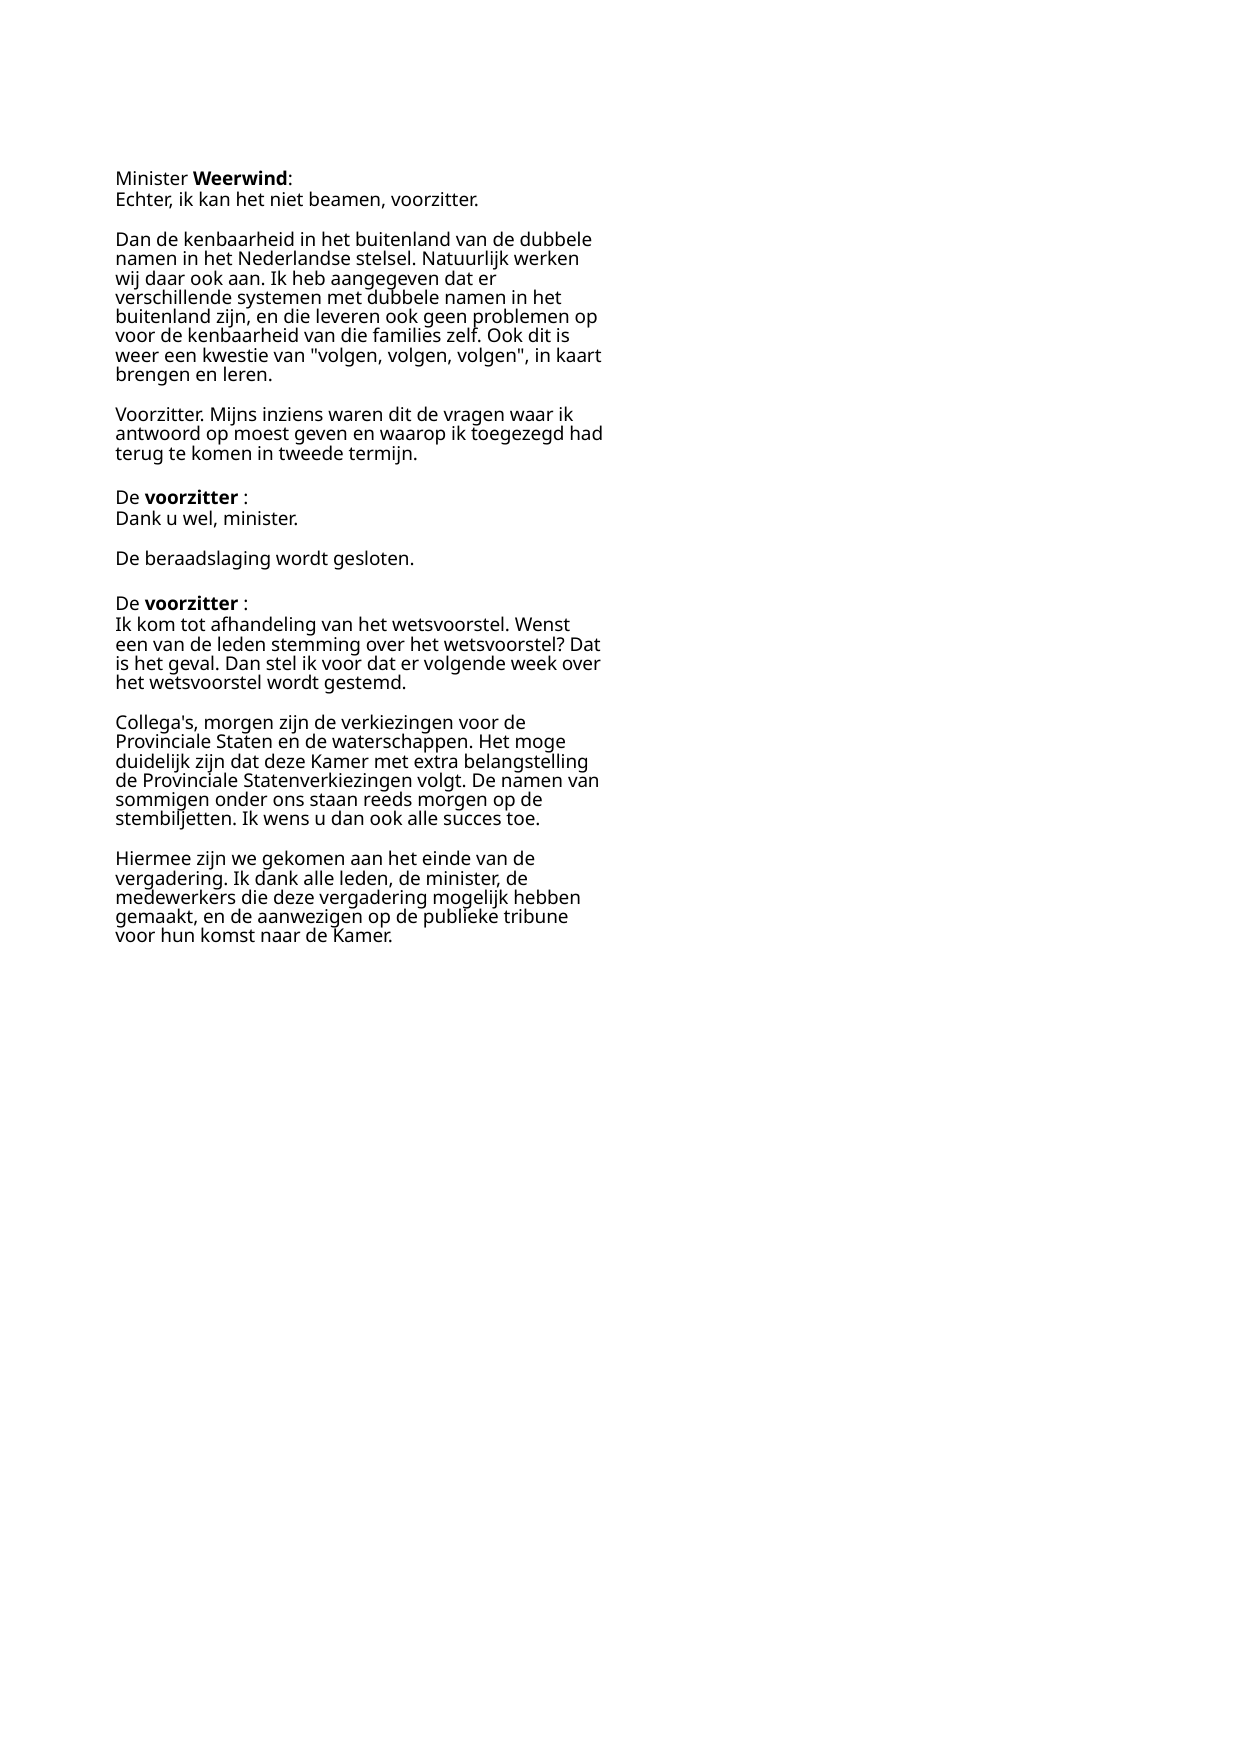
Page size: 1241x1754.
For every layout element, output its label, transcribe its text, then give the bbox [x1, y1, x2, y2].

text De voorzitter : [115, 591, 605, 616]
text Dan de kenbaarheid in het buitenland van de dubbele namen in het Nederlandse stelsel. Natuurlijk werken wij daar ook aan. Ik heb aangegeven dat er verschillende systemen met dubbele namen in het buitenland zijn, en die leveren ook geen problemen op voor de kenbaarheid van die families zelf. Ook dit is weer een kwestie van "volgen, volgen, volgen", in kaart brengen en leren. [115, 231, 605, 385]
text Voorzitter. Mijns inziens waren dit de vragen waar ik antwoord op moest geven en waarop ik toegezegd had terug te komen in tweede termijn. [115, 406, 605, 464]
text Minister Weerwind: [115, 165, 605, 191]
text Echter, ik kan het niet beamen, voorzitter. [115, 191, 605, 210]
text Hiermee zijn we gekomen aan het einde van de vergadering. Ik dank alle leden, de minister, de medewerkers die deze vergadering mogelijk hebben gemaakt, en de aanwezigen op de publieke tribune voor hun komst naar de Kamer. [115, 850, 605, 947]
text Collega's, morgen zijn de verkiezingen voor de Provinciale Staten en de waterschappen. Het moge duidelijk zijn dat deze Kamer met extra belangstelling de Provinciale Statenverkiezingen volgt. De namen van sommigen onder ons staan reeds morgen op de stembiljetten. Ik wens u dan ook alle succes toe. [115, 714, 605, 830]
text De voorzitter : [115, 484, 605, 510]
text Ik kom tot afhandeling van het wetsvoorstel. Wenst een van de leden stemming over het wetsvoorstel? Dat is het geval. Dan stel ik voor dat er volgende week over het wetsvoorstel wordt gestemd. [115, 616, 605, 693]
text Dank u wel, minister. [115, 510, 605, 529]
text De beraadslaging wordt gesloten. [115, 550, 605, 570]
